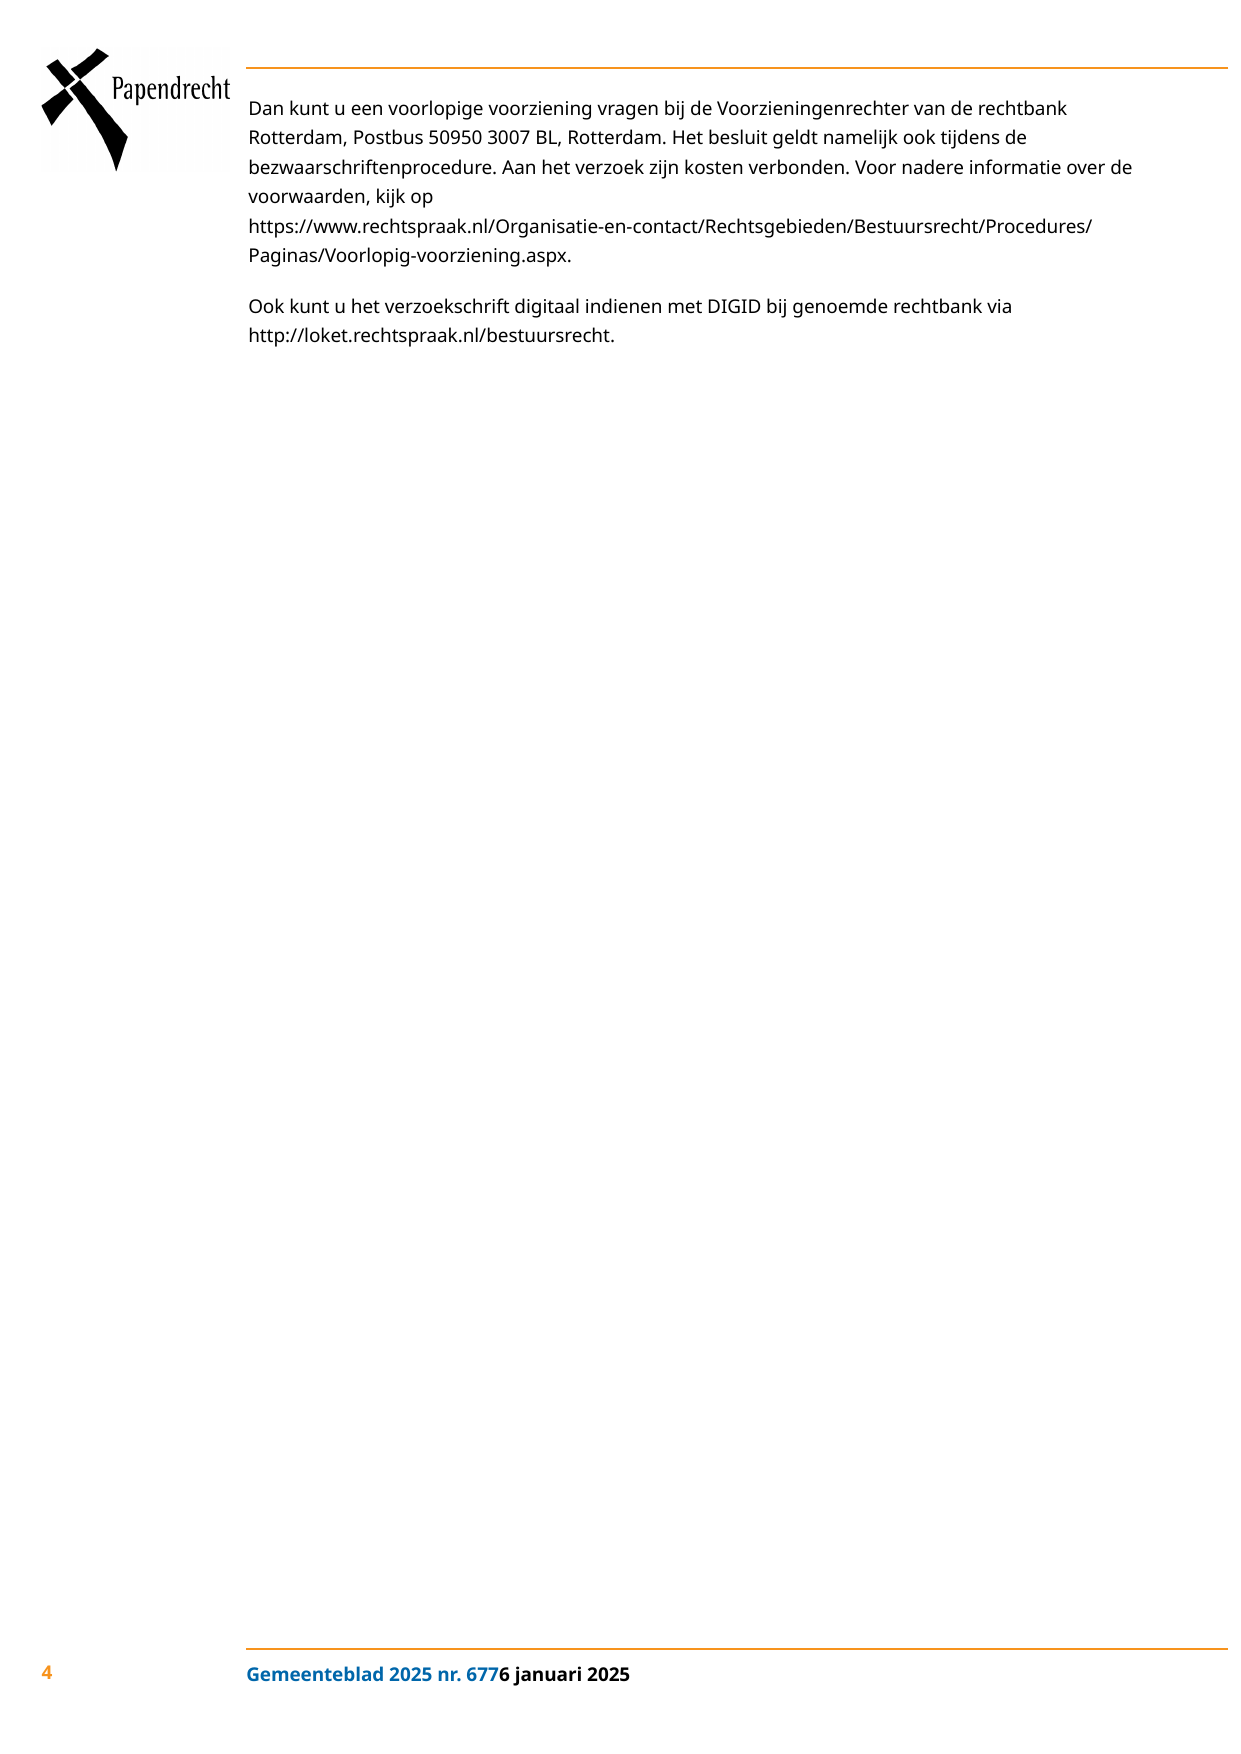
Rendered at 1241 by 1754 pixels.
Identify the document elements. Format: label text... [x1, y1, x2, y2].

picture [41, 47, 231, 172]
text Dan kunt u een voorlopige voorziening vragen bij de Voorzieningenrechter van de rechtbank Rotterdam, Postbus 50950 3007 BL, Rotterdam. Het besluit geldt namelijk ook tijdens de bezwaarschriftenprocedure. Aan het verzoek zijn kosten verbonden. Voor nadere informatie over de voorwaarden, kijk op https://www.rechtspraak.nl/Organisatie-en-contact/Rechtsgebieden/Bestuursrecht/Procedures/Paginas/Voorlopig-voorziening.aspx. [248, 95, 1152, 268]
text Ook kunt u het verzoekschrift digitaal indienen met DIGID bij genoemde rechtbank via http://loket.rechtspraak.nl/bestuursrecht. [248, 293, 1152, 348]
